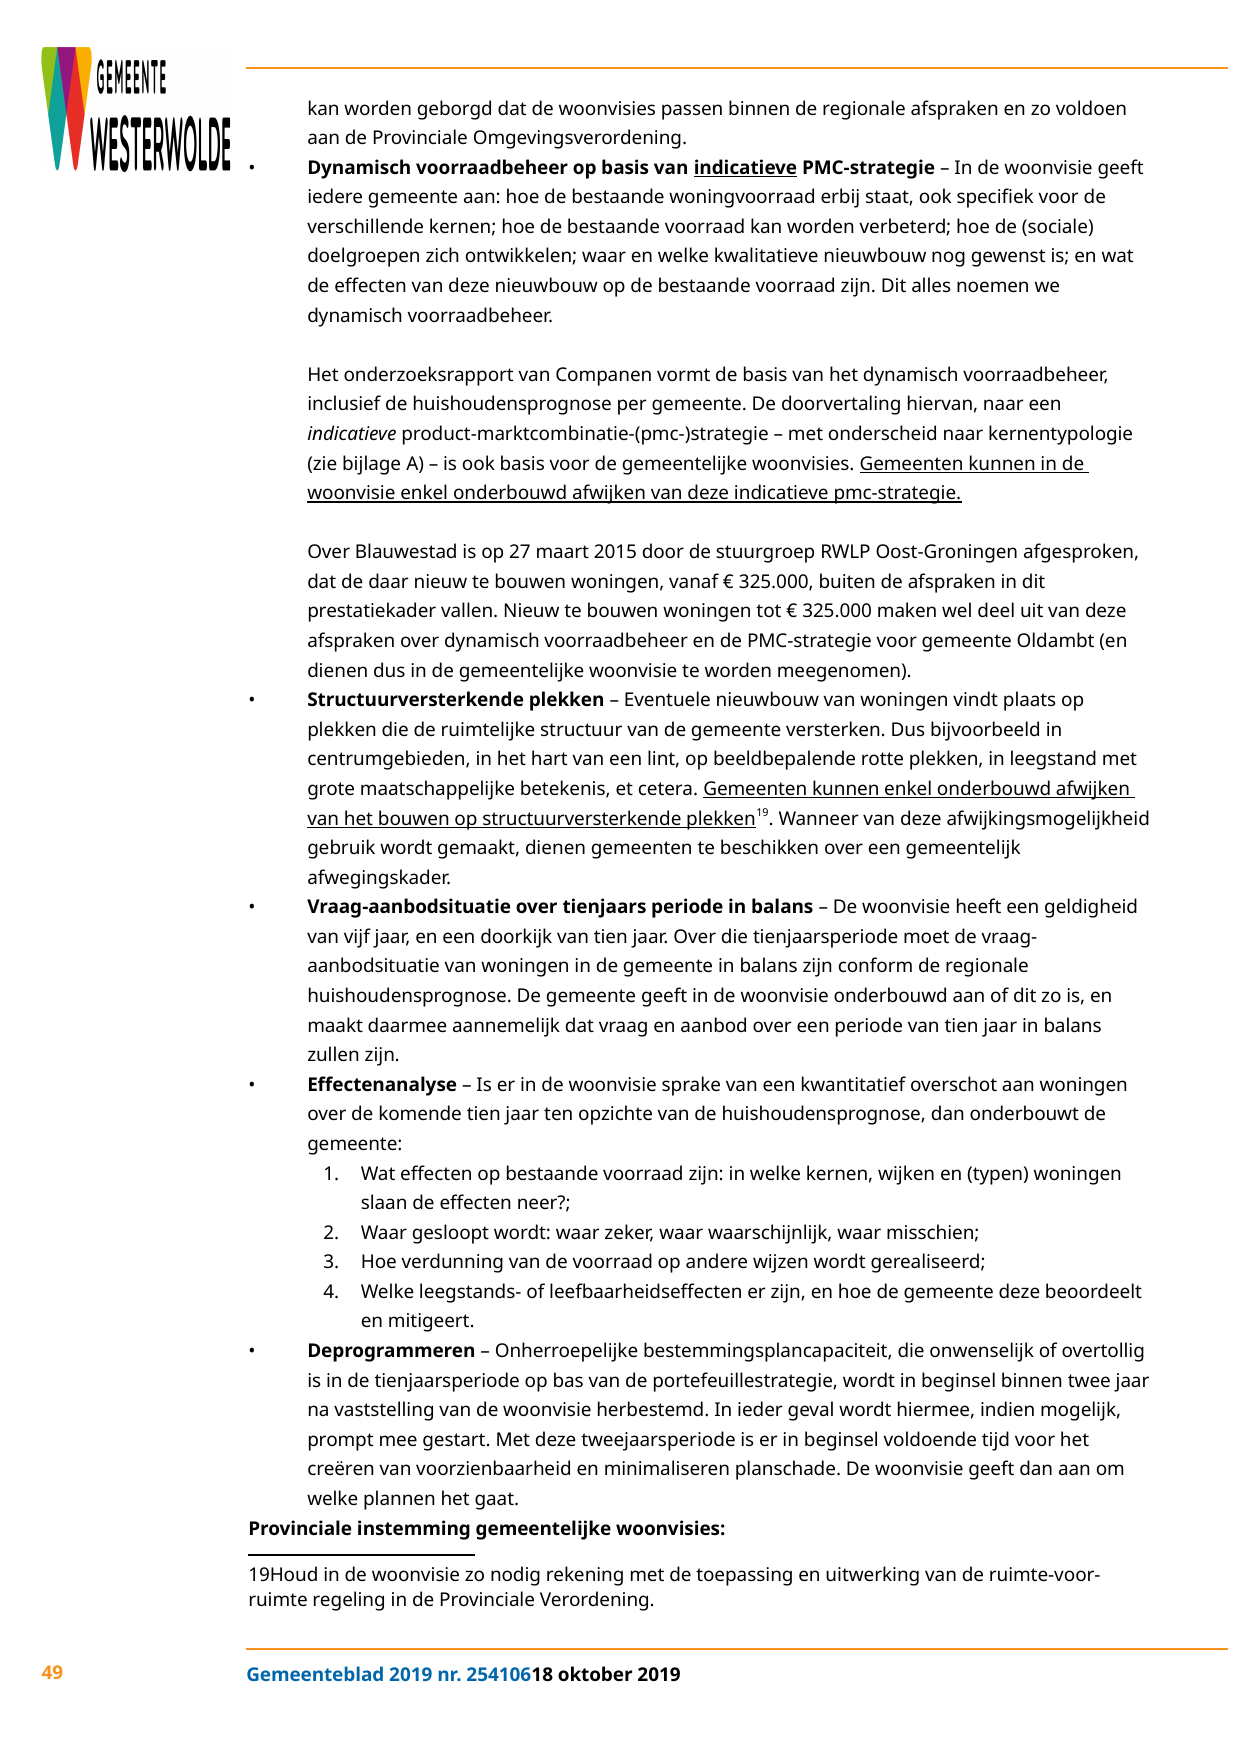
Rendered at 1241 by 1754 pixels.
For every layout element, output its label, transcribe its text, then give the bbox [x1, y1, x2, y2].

list Hoe verdunning van de voorraad op andere wijzen wordt gerealiseerd; [323, 1248, 1152, 1274]
list Over Blauwestad is op 27 maart 2015 door de stuurgroep RWLP Oost-Groningen afgesproken, dat de daar nieuw te bouwen woningen, vanaf € 325.000, buiten de afspraken in dit prestatiekader vallen. Nieuw te bouwen woningen tot € 325.000 maken wel deel uit van deze afspraken over dynamisch voorraadbeheer en de PMC-strategie voor gemeente Oldambt (en dienen dus in de gemeentelijke woonvisie te worden meegenomen). [248, 538, 1152, 683]
list Houd in de woonvisie zo nodig rekening met de toepassing en uitwerking van de ruimte-voor-ruimte regeling in de Provinciale Verordening. [248, 1561, 1152, 1612]
list Dynamisch voorraadbeheer op basis van indicatieve PMC-strategie – In de woonvisie geeft iedere gemeente aan: hoe de bestaande woningvoorraad erbij staat, ook specifiek voor de verschillende kernen; hoe de bestaande voorraad kan worden verbeterd; hoe de (sociale) doelgroepen zich ontwikkelen; waar en welke kwalitatieve nieuwbouw nog gewenst is; en wat de effecten van deze nieuwbouw op de bestaande voorraad zijn. Dit alles noemen we dynamisch voorraadbeheer. [248, 154, 1152, 328]
list Het onderzoeksrapport van Companen vormt de basis van het dynamisch voorraadbeheer, inclusief de huishoudensprognose per gemeente. De doorvertaling hiervan, naar een indicatieve product-marktcombinatie-(pmc-)strategie – met onderscheid naar kernentypologie (zie bijlage A) – is ook basis voor de gemeentelijke woonvisies. Gemeenten kunnen in de woonvisie enkel onderbouwd afwijken van deze indicatieve pmc-strategie. [248, 361, 1152, 505]
list Waar gesloopt wordt: waar zeker, waar waarschijnlijk, waar misschien; [323, 1219, 1152, 1245]
list Welke leegstands- of leefbaarheidseffecten er zijn, en hoe de gemeente deze beoordeelt en mitigeert. [323, 1278, 1152, 1333]
picture [41, 47, 231, 172]
list Vraag-aanbodsituatie over tienjaars periode in balans – De woonvisie heeft een geldigheid van vijf jaar, en een doorkijk van tien jaar. Over die tienjaarsperiode moet de vraag-aanbodsituatie van woningen in de gemeente in balans zijn conform de regionale huishoudensprognose. De gemeente geeft in de woonvisie onderbouwd aan of dit zo is, en maakt daarmee aannemelijk dat vraag en aanbod over een periode van tien jaar in balans zullen zijn. [248, 893, 1152, 1067]
list Effectenanalyse – Is er in de woonvisie sprake van een kwantitatief overschot aan woningen over de komende tien jaar ten opzichte van de huishoudensprognose, dan onderbouwt de gemeente: [248, 1071, 1152, 1156]
list kan worden geborgd dat de woonvisies passen binnen de regionale afspraken en zo voldoen aan de Provinciale Omgevingsverordening. [248, 95, 1152, 150]
text Provinciale instemming gemeentelijke woonvisies: [248, 1515, 1152, 1541]
list Structuurversterkende plekken – Eventuele nieuwbouw van woningen vindt plaats op plekken die de ruimtelijke structuur van de gemeente versterken. Dus bijvoorbeeld in centrumgebieden, in het hart van een lint, op beeldbepalende rotte plekken, in leegstand met grote maatschappelijke betekenis, et cetera. Gemeenten kunnen enkel onderbouwd afwijken van het bouwen op structuurversterkende plekken. Wanneer van deze afwijkingsmogelijkheid gebruik wordt gemaakt, dienen gemeenten te beschikken over een gemeentelijk afwegingskader. [248, 686, 1152, 890]
list Wat effecten op bestaande voorraad zijn: in welke kernen, wijken en (typen) woningen slaan de effecten neer?; [323, 1160, 1152, 1215]
list Deprogrammeren – Onherroepelijke bestemmingsplancapaciteit, die onwenselijk of overtollig is in de tienjaarsperiode op bas van de portefeuillestrategie, wordt in beginsel binnen twee jaar na vaststelling van de woonvisie herbestemd. In ieder geval wordt hiermee, indien mogelijk, prompt mee gestart. Met deze tweejaarsperiode is er in beginsel voldoende tijd voor het creëren van voorzienbaarheid en minimaliseren planschade. De woonvisie geeft dan aan om welke plannen het gaat. [248, 1337, 1152, 1511]
